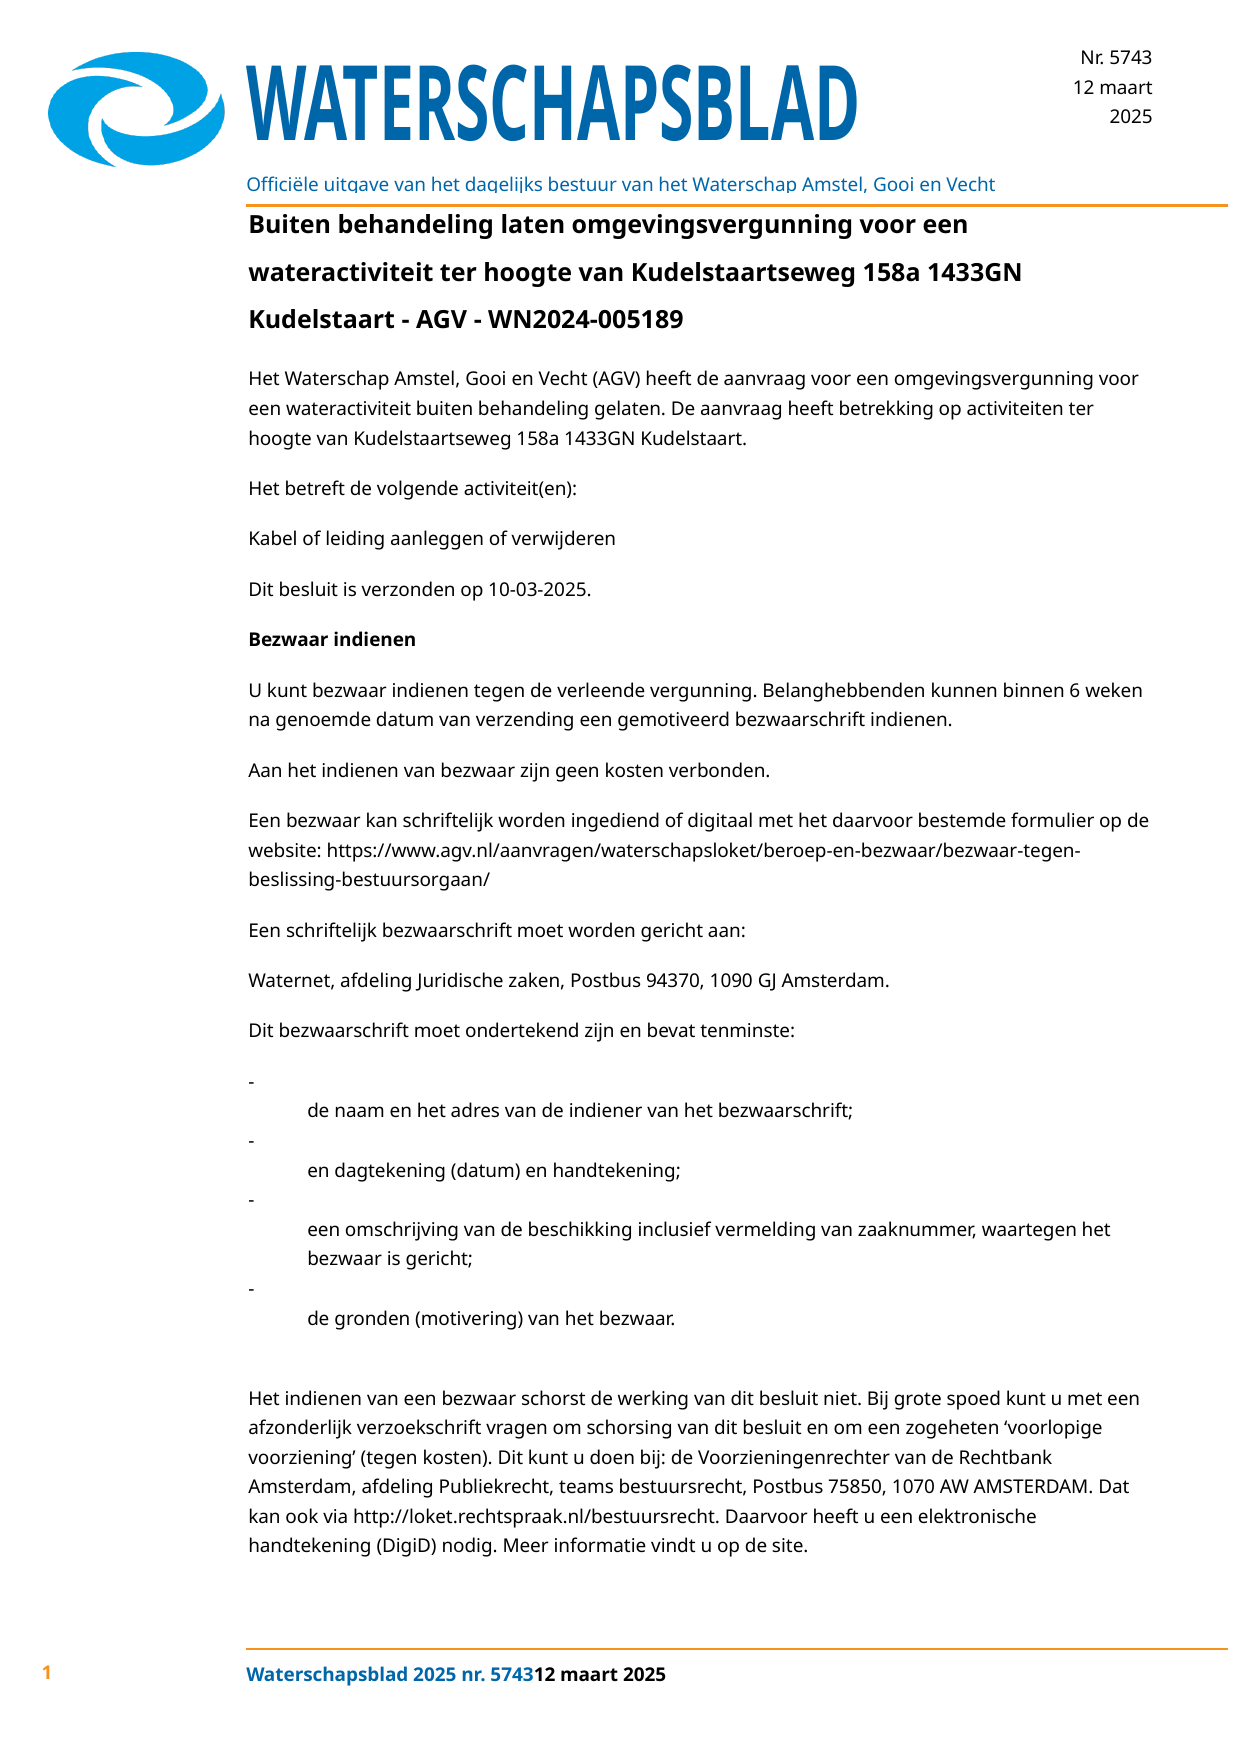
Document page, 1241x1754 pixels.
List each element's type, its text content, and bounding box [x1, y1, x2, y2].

text Waternet, afdeling Juridische zaken, Postbus 94370, 1090 GJ Amsterdam. [248, 967, 1152, 993]
text Het indienen van een bezwaar schorst de werking van dit besluit niet. Bij grote spoed kunt u met een afzonderlijk verzoekschrift vragen om schorsing van dit besluit en om een zogeheten ‘voorlopige voorziening’ (tegen kosten). Dit kunt u doen bij: de Voorzieningenrechter van de Rechtbank Amsterdam, afdeling Publiekrecht, teams bestuursrecht, Postbus 75850, 1070 AW AMSTERDAM. Dat kan ook via http://loket.rechtspraak.nl/bestuursrecht. Daarvoor heeft u een elektronische handtekening (DigiD) nodig. Meer informatie vindt u op de site. [248, 1385, 1152, 1558]
text U kunt bezwaar indienen tegen de verleende vergunning. Belanghebbenden kunnen binnen 6 weken na genoemde datum van verzending een gemotiveerd bezwaarschrift indienen. [248, 677, 1152, 732]
text Buiten behandeling laten omgevingsvergunning voor een wateractiviteit ter hoogte van Kudelstaartseweg 158a 1433GN Kudelstaart - AGV - WN2024-005189 [248, 207, 1152, 336]
text Dit bezwaarschrift moet ondertekend zijn en bevat tenminste: [248, 1018, 1152, 1043]
text Een schriftelijk bezwaarschrift moet worden gericht aan: [248, 917, 1152, 942]
text Het betreft de volgende activiteit(en): [248, 475, 1152, 501]
picture [41, 47, 231, 172]
list de naam en het adres van de indiener van het bezwaarschrift; [248, 1098, 1152, 1123]
text Het Waterschap Amstel, Gooi en Vecht (AGV) heeft de aanvraag voor een omgevingsvergunning voor een wateractiviteit buiten behandeling gelaten. De aanvraag heeft betrekking op activiteiten ter hoogte van Kudelstaartseweg 158a 1433GN Kudelstaart. [248, 366, 1152, 450]
list en dagtekening (datum) en handtekening; [248, 1157, 1152, 1182]
text Bezwaar indienen [248, 626, 1152, 652]
list de gronden (motivering) van het bezwaar. [248, 1305, 1152, 1330]
text Kabel of leiding aanleggen of verwijderen [248, 526, 1152, 551]
text Een bezwaar kan schriftelijk worden ingediend of digitaal met het daarvoor bestemde formulier op de website: https://www.agv.nl/aanvragen/waterschapsloket/beroep-en-bezwaar/bezwaar-tegen-beslissing-bestuursorgaan/ [248, 807, 1152, 892]
text Aan het indienen van bezwaar zijn geen kosten verbonden. [248, 757, 1152, 782]
list een omschrijving van de beschikking inclusief vermelding van zaaknummer, waartegen het bezwaar is gericht; [248, 1216, 1152, 1271]
text Dit besluit is verzonden op 10-03-2025. [248, 576, 1152, 602]
